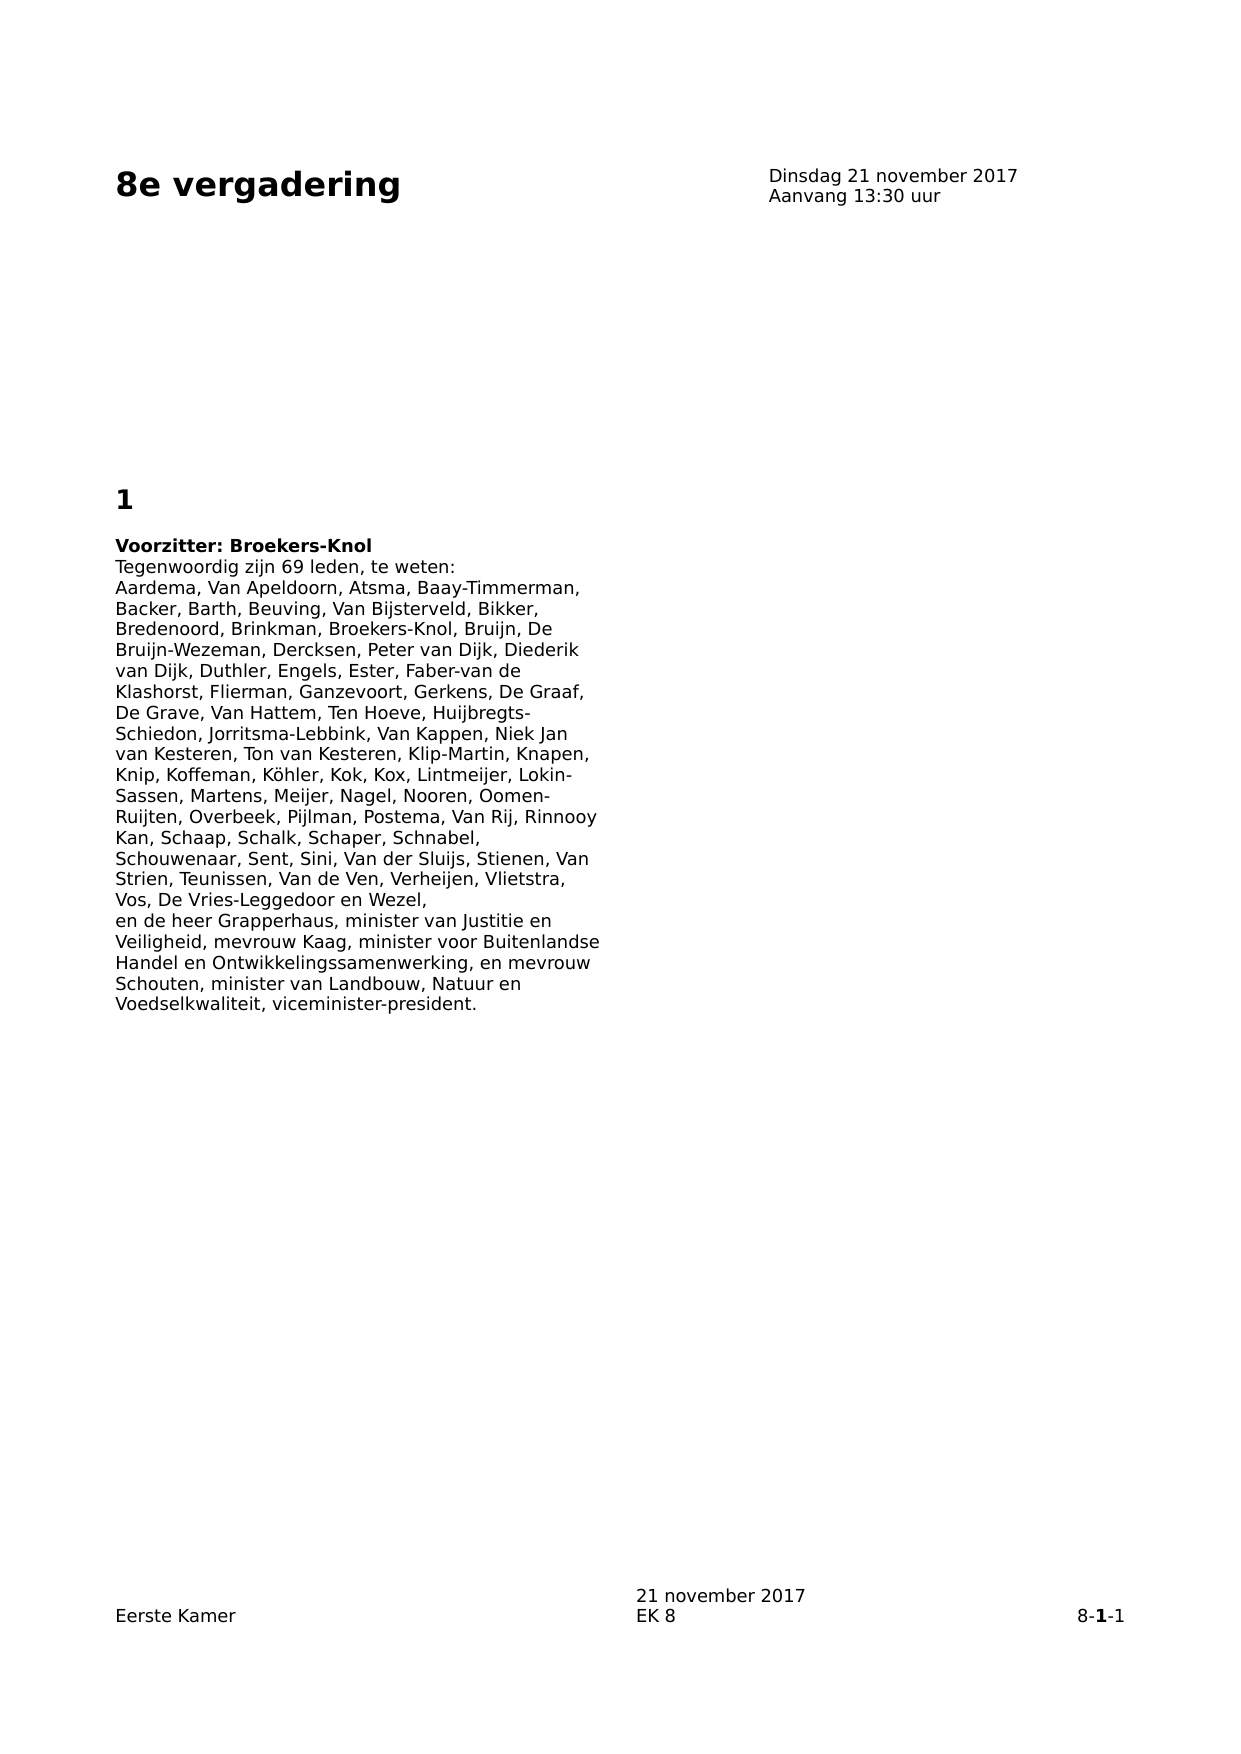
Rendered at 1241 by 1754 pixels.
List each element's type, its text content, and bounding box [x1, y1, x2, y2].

title 1 [115, 484, 605, 516]
text en de heer Grapperhaus, minister van Justitie en Veiligheid, mevrouw Kaag, minister voor Buitenlandse Handel en Ontwikkelingssamenwerking, en mevrouw Schouten, minister van Landbouw, Natuur en Voedselkwaliteit, viceminister-president. [115, 911, 605, 1015]
table_cell Aanvang 13:30 uur [769, 186, 1125, 207]
table_header 8e vergadering [115, 165, 768, 207]
text Aardema, Van Apeldoorn, Atsma, Baay-Timmerman, Backer, Barth, Beuving, Van Bijsterveld, Bikker, Bredenoord, Brinkman, Broekers-Knol, Bruijn, De Bruijn-Wezeman, Dercksen, Peter van Dijk, Diederik van Dijk, Duthler, Engels, Ester, Faber-van de Klashorst, Flierman, Ganzevoort, Gerkens, De Graaf, De Grave, Van Hattem, Ten Hoeve, Huijbregts-Schiedon, Jorritsma-Lebbink, Van Kappen, Niek Jan van Kesteren, Ton van Kesteren, Klip-Martin, Knapen, Knip, Koffeman, Köhler, Kok, Kox, Lintmeijer, Lokin-Sassen, Martens, Meijer, Nagel, Nooren, Oomen-Ruijten, Overbeek, Pijlman, Postema, Van Rij, Rinnooy Kan, Schaap, Schalk, Schaper, Schnabel, Schouwenaar, Sent, Sini, Van der Sluijs, Stienen, Van Strien, Teunissen, Van de Ven, Verheijen, Vlietstra, Vos, De Vries-Leggedoor en Wezel, [115, 577, 605, 911]
text Tegenwoordig zijn 69 leden, te weten: [115, 557, 605, 577]
text Voorzitter: Broekers-Knol [115, 536, 605, 557]
table_header Dinsdag 21 november 2017 [769, 165, 1125, 186]
